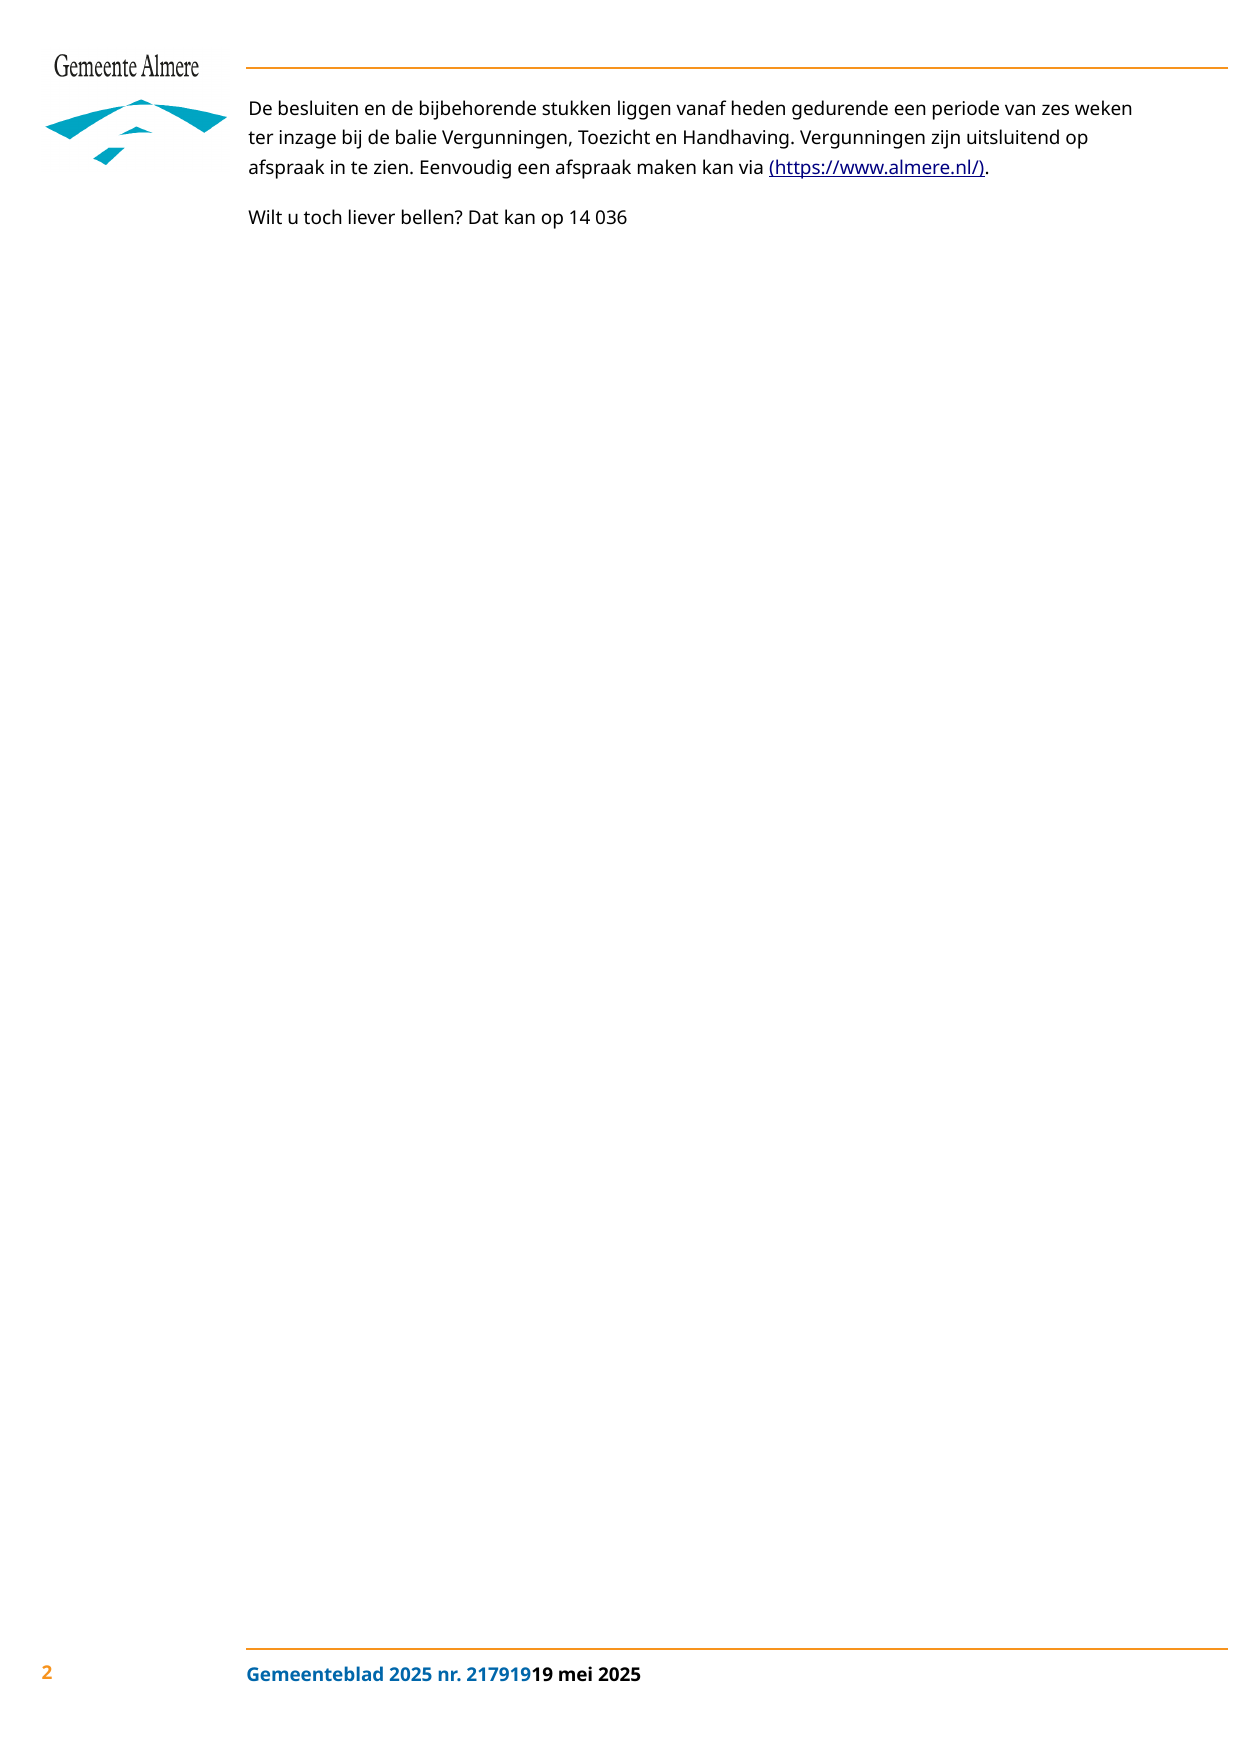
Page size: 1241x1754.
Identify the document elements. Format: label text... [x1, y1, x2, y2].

text Wilt u toch liever bellen? Dat kan op 14 036 [248, 204, 1152, 230]
picture [41, 47, 231, 172]
text De besluiten en de bijbehorende stukken liggen vanaf heden gedurende een periode van zes weken ter inzage bij de balie Vergunningen, Toezicht en Handhaving. Vergunningen zijn uitsluitend op afspraak in te zien. Eenvoudig een afspraak maken kan via (https://www.almere.nl/). [248, 95, 1152, 180]
